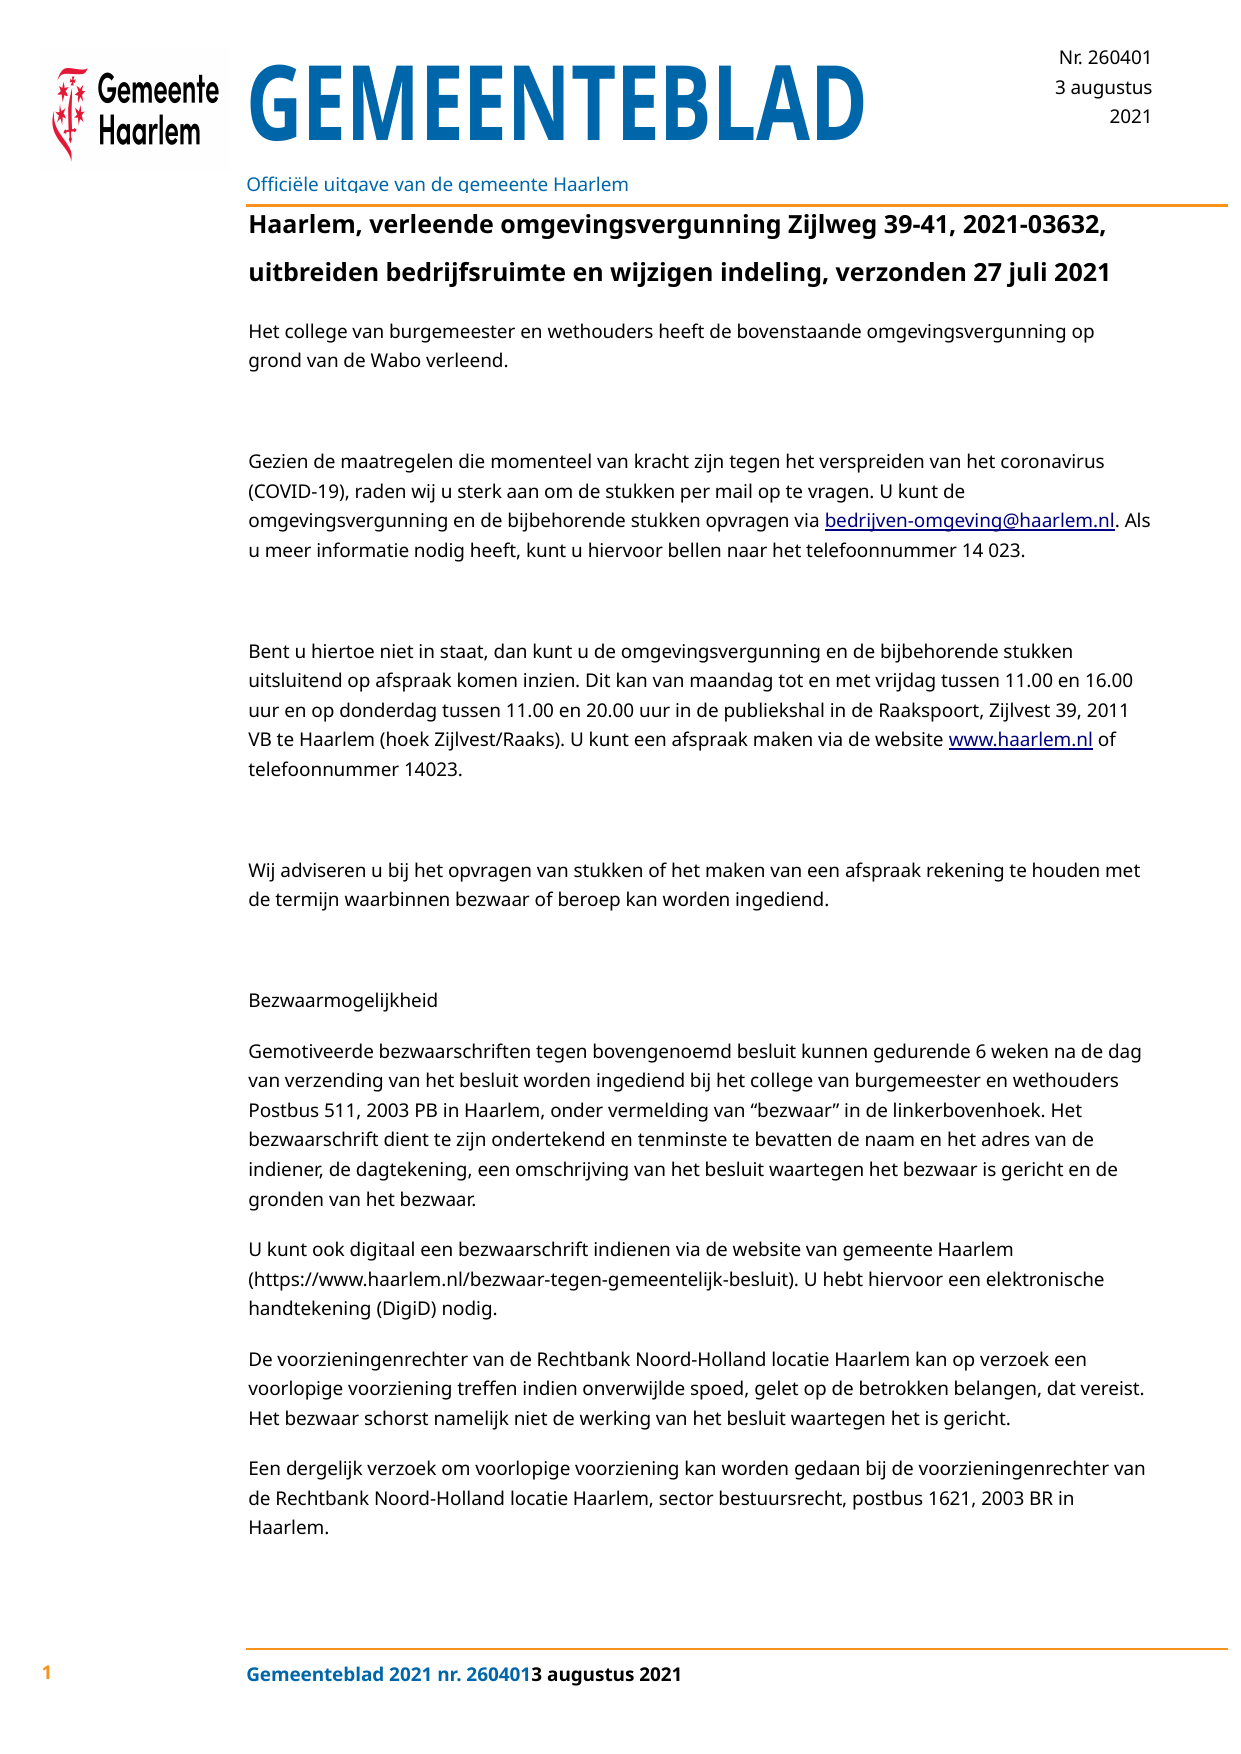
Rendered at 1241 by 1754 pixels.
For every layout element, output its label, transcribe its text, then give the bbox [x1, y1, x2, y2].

picture [41, 47, 231, 172]
text U kunt ook digitaal een bezwaarschrift indienen via de website van gemeente Haarlem (https://www.haarlem.nl/bezwaar-tegen-gemeentelijk-besluit). U hebt hiervoor een elektronische handtekening (DigiD) nodig. [248, 1236, 1152, 1321]
text Gezien de maatregelen die momenteel van kracht zijn tegen het verspreiden van het coronavirus (COVID-19), raden wij u sterk aan om de stukken per mail op te vragen. U kunt de omgevingsvergunning en de bijbehorende stukken opvragen via bedrijven-omgeving@haarlem.nl. Als u meer informatie nodig heeft, kunt u hiervoor bellen naar het telefoonnummer 14 023. [248, 448, 1152, 563]
text Haarlem, verleende omgevingsvergunning Zijlweg 39-41, 2021-03632, uitbreiden bedrijfsruimte en wijzigen indeling, verzonden 27 juli 2021 [248, 207, 1152, 288]
text Gemotiveerde bezwaarschriften tegen bovengenoemd besluit kunnen gedurende 6 weken na de dag van verzending van het besluit worden ingediend bij het college van burgemeester en wethouders Postbus 511, 2003 PB in Haarlem, onder vermelding van “bezwaar” in de linkerbovenhoek. Het bezwaarschrift dient te zijn ondertekend en tenminste te bevatten de naam en het adres van de indiener, de dagtekening, een omschrijving van het besluit waartegen het bezwaar is gericht en de gronden van het bezwaar. [248, 1038, 1152, 1212]
text Het college van burgemeester en wethouders heeft de bovenstaande omgevingsvergunning op grond van de Wabo verleend. [248, 318, 1152, 373]
text Wij adviseren u bij het opvragen van stukken of het maken van een afspraak rekening te houden met de termijn waarbinnen bezwaar of beroep kan worden ingediend. [248, 857, 1152, 912]
text Een dergelijk verzoek om voorlopige voorziening kan worden gedaan bij de voorzieningenrechter van de Rechtbank Noord-Holland locatie Haarlem, sector bestuursrecht, postbus 1621, 2003 BR in Haarlem. [248, 1455, 1152, 1540]
text Bezwaarmogelijkheid [248, 987, 1152, 1013]
text Bent u hiertoe niet in staat, dan kunt u de omgevingsvergunning en de bijbehorende stukken uitsluitend op afspraak komen inzien. Dit kan van maandag tot en met vrijdag tussen 11.00 en 16.00 uur en op donderdag tussen 11.00 en 20.00 uur in de publiekshal in de Raakspoort, Zijlvest 39, 2011 VB te Haarlem (hoek Zijlvest/Raaks). U kunt een afspraak maken via de website www.haarlem.nl of telefoonnummer 14023. [248, 638, 1152, 782]
text De voorzieningenrechter van de Rechtbank Noord-Holland locatie Haarlem kan op verzoek een voorlopige voorziening treffen indien onverwijlde spoed, gelet op de betrokken belangen, dat vereist. Het bezwaar schorst namelijk niet de werking van het besluit waartegen het is gericht. [248, 1346, 1152, 1431]
